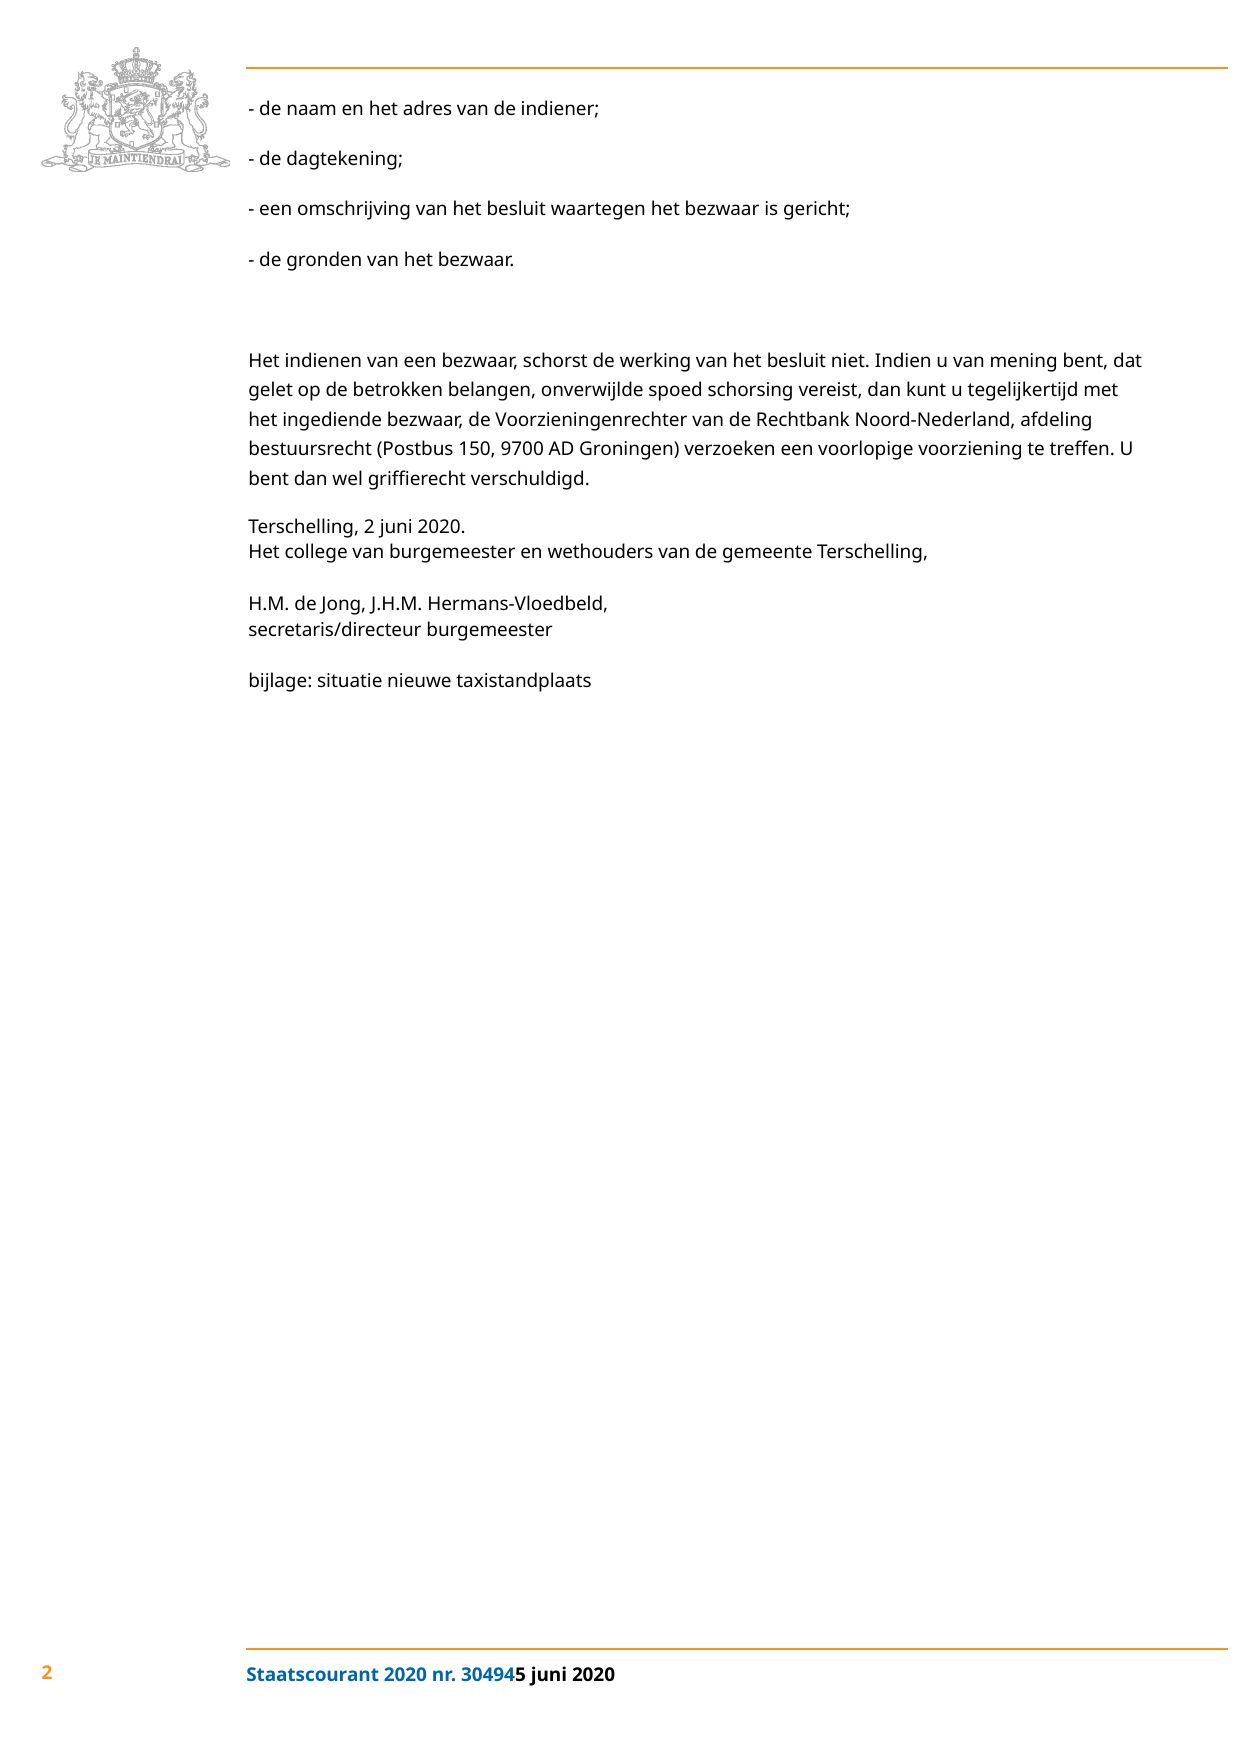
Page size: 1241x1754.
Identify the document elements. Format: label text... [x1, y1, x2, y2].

text - de naam en het adres van de indiener; [248, 95, 1152, 121]
text Het college van burgemeester en wethouders van de gemeente Terschelling, [248, 539, 1152, 564]
picture [41, 47, 231, 172]
text - de dagtekening; [248, 145, 1152, 171]
text Het indienen van een bezwaar, schorst de werking van het besluit niet. Indien u van mening bent, dat gelet op de betrokken belangen, onverwijlde spoed schorsing vereist, dan kunt u tegelijkertijd met het ingediende bezwaar, de Voorzieningenrechter van de Rechtbank Noord-Nederland, afdeling bestuursrecht (Postbus 150, 9700 AD Groningen) verzoeken een voorlopige voorziening te treffen. U bent dan wel griffierecht verschuldigd. [248, 347, 1152, 491]
text bijlage: situatie nieuwe taxistandplaats [248, 667, 1152, 693]
text H.M. de Jong, J.H.M. Hermans-Vloedbeld, [248, 590, 1152, 616]
text - een omschrijving van het besluit waartegen het bezwaar is gericht; [248, 196, 1152, 221]
text - de gronden van het bezwaar. [248, 246, 1152, 272]
text secretaris/directeur burgemeester [248, 616, 1152, 642]
text Terschelling, 2 juni 2020. [248, 513, 1152, 539]
